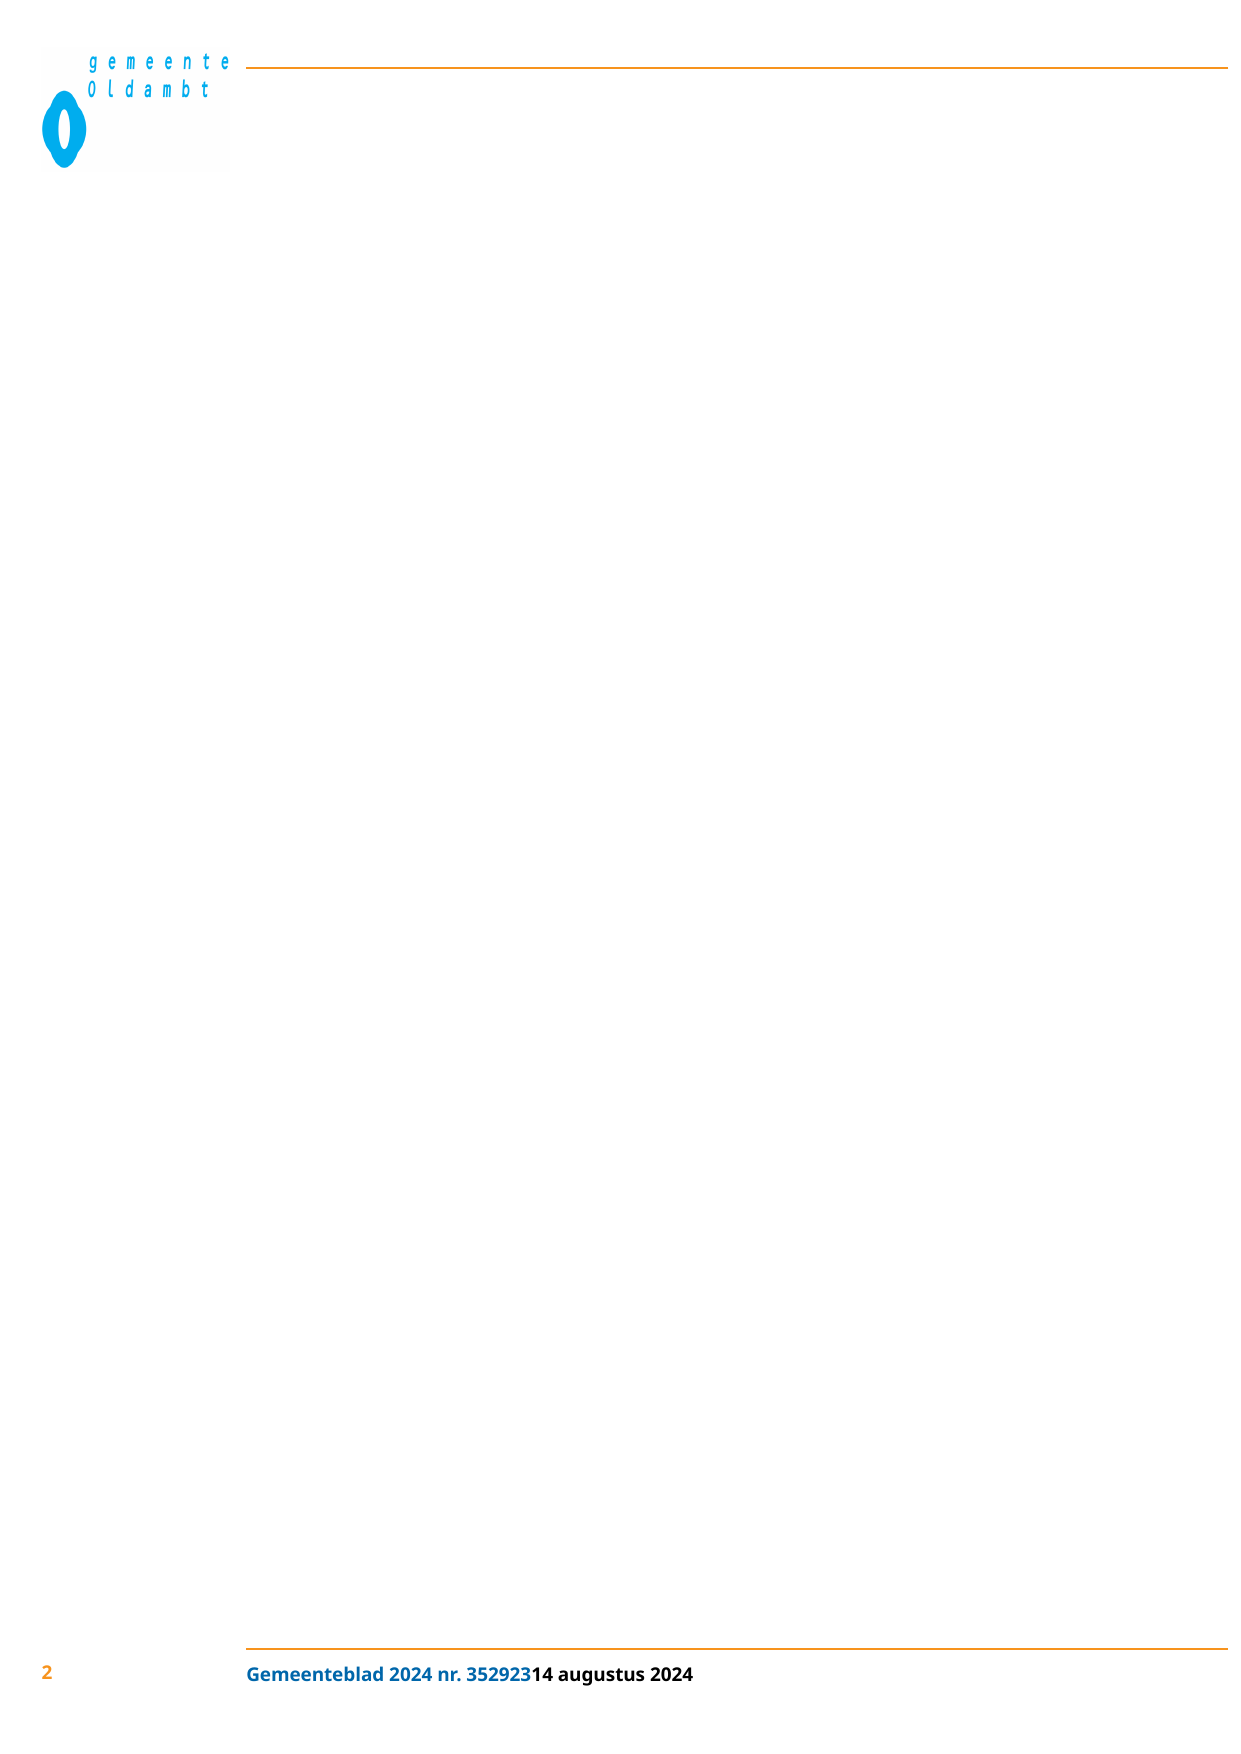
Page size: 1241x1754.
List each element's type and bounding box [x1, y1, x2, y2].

picture [41, 47, 231, 172]
